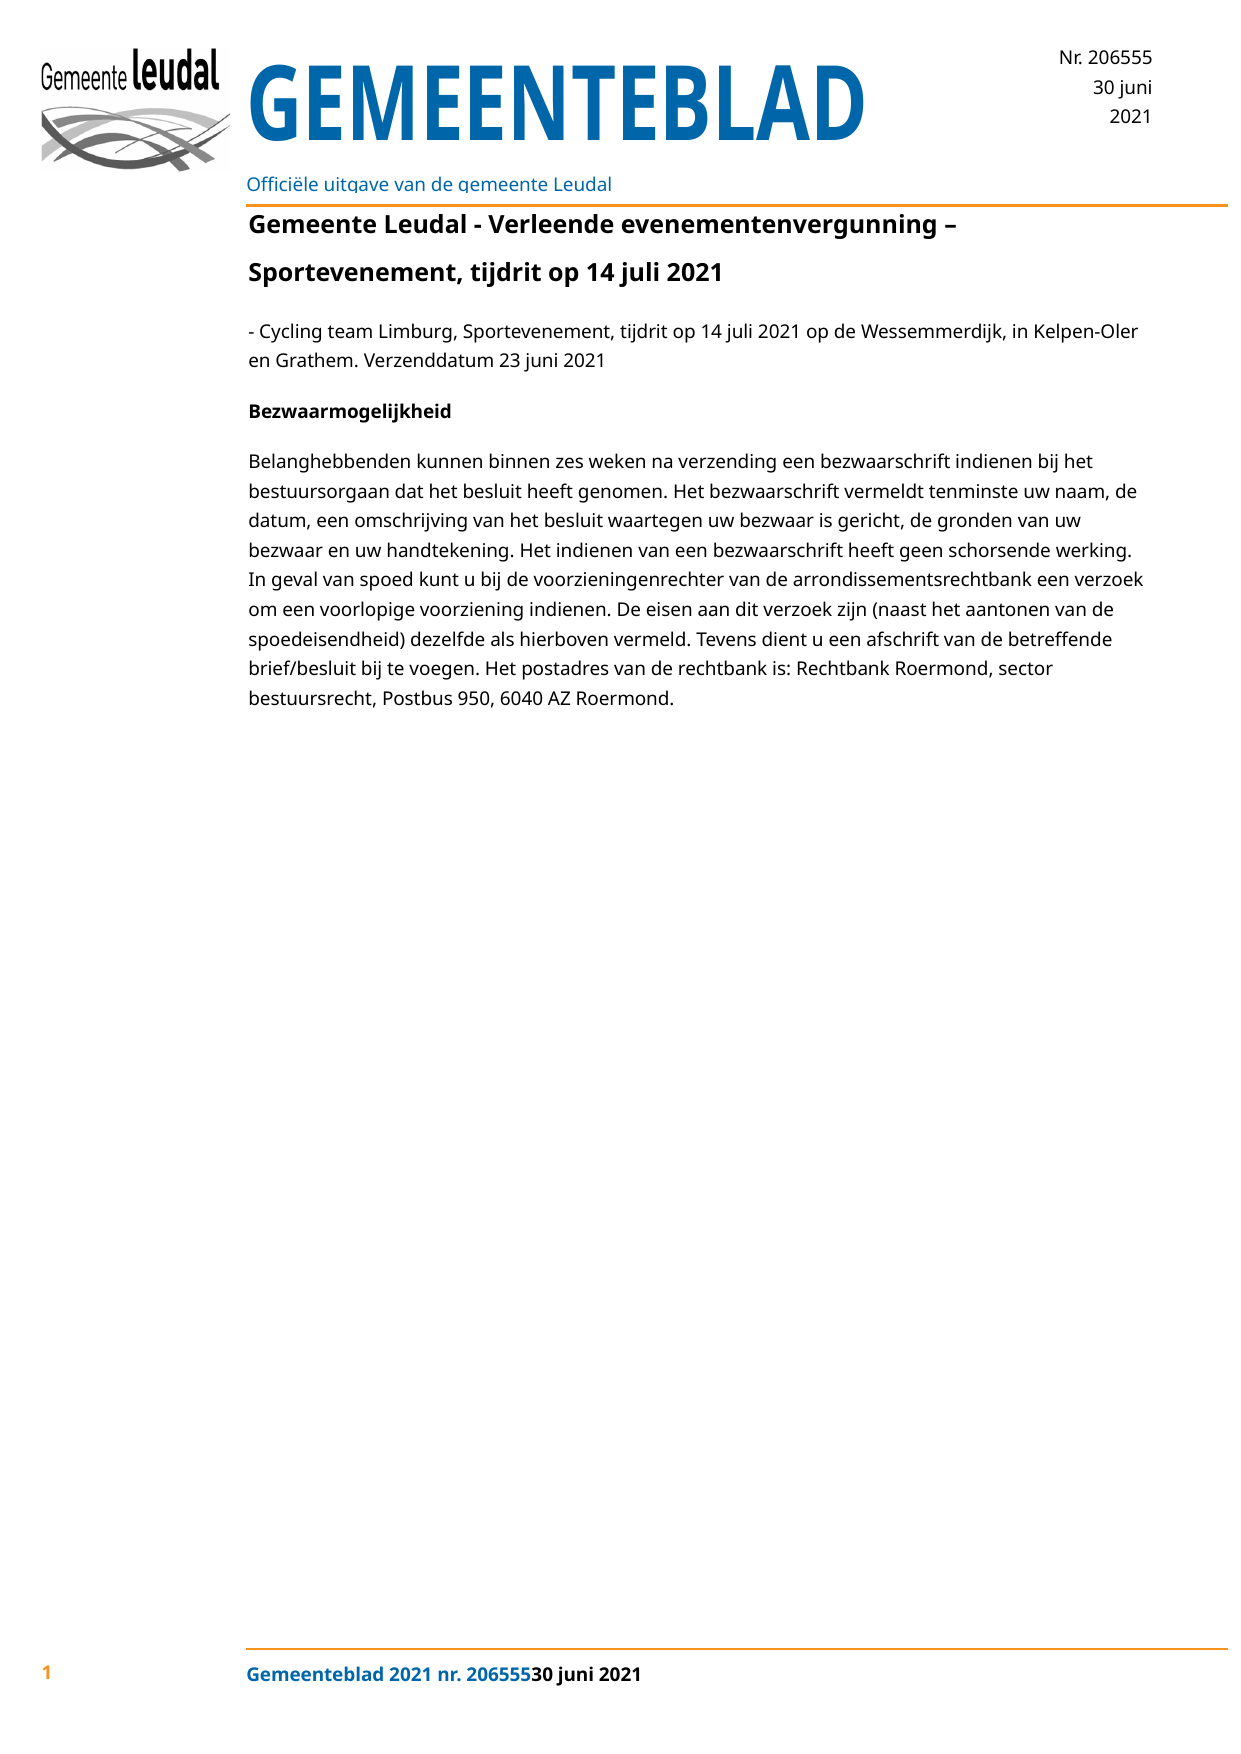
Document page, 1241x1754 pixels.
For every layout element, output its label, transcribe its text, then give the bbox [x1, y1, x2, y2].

text Bezwaarmogelijkheid [248, 398, 1152, 424]
text Gemeente Leudal - Verleende evenementenvergunning –Sportevenement, tijdrit op 14 juli 2021 [248, 207, 1152, 288]
text - Cycling team Limburg, Sportevenement, tijdrit op 14 juli 2021 op de Wessemmerdijk, in Kelpen-Oler en Grathem. Verzenddatum 23 juni 2021 [248, 318, 1152, 373]
picture [41, 47, 231, 172]
text Belanghebbenden kunnen binnen zes weken na verzending een bezwaarschrift indienen bij het bestuursorgaan dat het besluit heeft genomen. Het bezwaarschrift vermeldt tenminste uw naam, de datum, een omschrijving van het besluit waartegen uw bezwaar is gericht, de gronden van uw bezwaar en uw handtekening. Het indienen van een bezwaarschrift heeft geen schorsende werking. In geval van spoed kunt u bij de voorzieningenrechter van de arrondissementsrechtbank een verzoek om een voorlopige voorziening indienen. De eisen aan dit verzoek zijn (naast het aantonen van de spoedeisendheid) dezelfde als hierboven vermeld. Tevens dient u een afschrift van de betreffende brief/besluit bij te voegen. Het postadres van de rechtbank is: Rechtbank Roermond, sector bestuursrecht, Postbus 950, 6040 AZ Roermond. [248, 448, 1152, 711]
